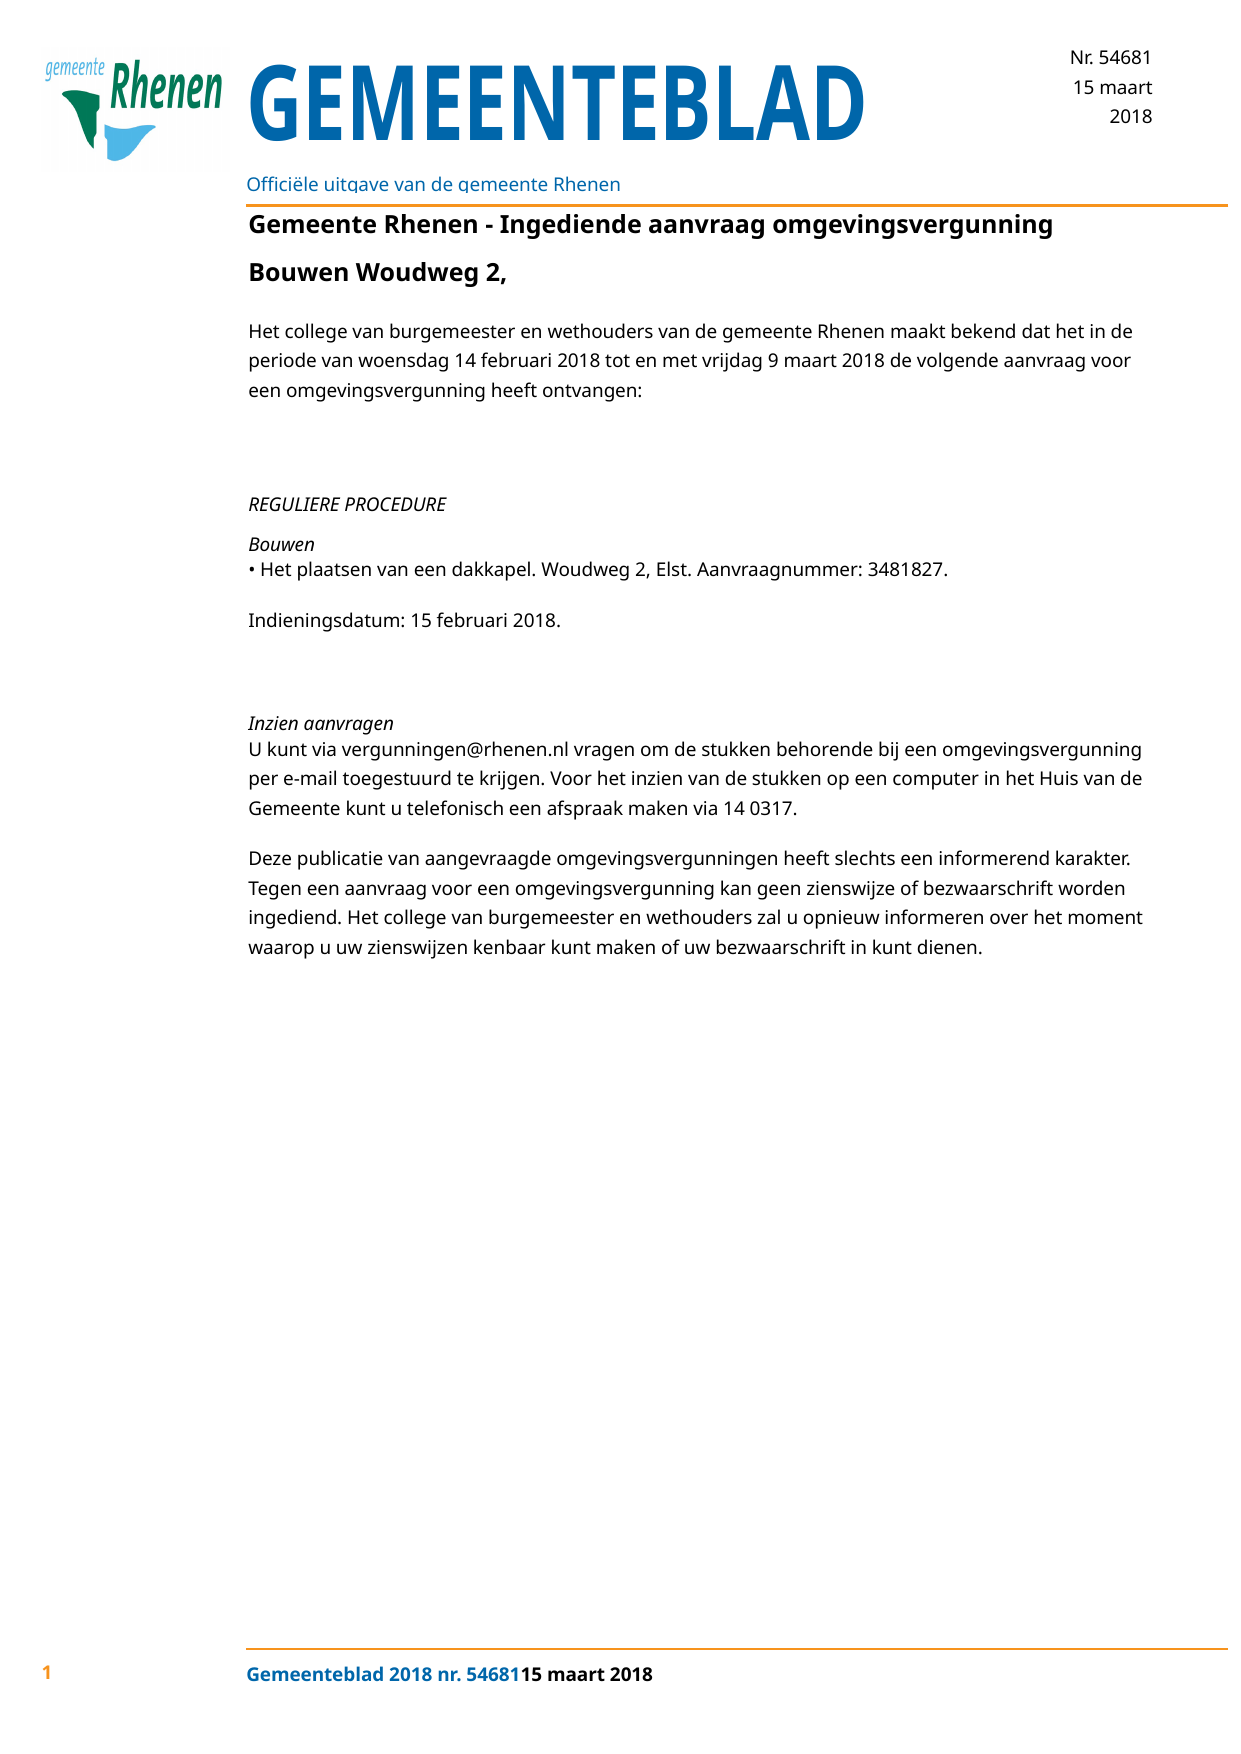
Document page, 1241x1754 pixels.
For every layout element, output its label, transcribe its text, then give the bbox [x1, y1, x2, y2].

text Deze publicatie van aangevraagde omgevingsvergunningen heeft slechts een informerend karakter. Tegen een aanvraag voor een omgevingsvergunning kan geen zienswijze of bezwaarschrift worden ingediend. Het college van burgemeester en wethouders zal u opnieuw informeren over het moment waarop u uw zienswijzen kenbaar kunt maken of uw bezwaarschrift in kunt dienen. [248, 845, 1152, 960]
text Indieningsdatum: 15 februari 2018. [248, 607, 1152, 633]
picture [41, 47, 231, 172]
text Het college van burgemeester en wethouders van de gemeente Rhenen maakt bekend dat het in de periode van woensdag 14 februari 2018 tot en met vrijdag 9 maart 2018 de volgende aanvraag voor een omgevingsvergunning heeft ontvangen: [248, 318, 1152, 403]
text Inzien aanvragen [248, 710, 1152, 736]
text • Het plaatsen van een dakkapel. Woudweg 2, Elst. Aanvraagnummer: 3481827. [248, 556, 1152, 582]
text U kunt via vergunningen@rhenen.nl vragen om de stukken behorende bij een omgevingsvergunning per e-mail toegestuurd te krijgen. Voor het inzien van de stukken op een computer in het Huis van de Gemeente kunt u telefonisch een afspraak maken via 14 0317. [248, 736, 1152, 821]
text REGULIERE PROCEDURE [248, 491, 1152, 517]
text Bouwen [248, 531, 1152, 556]
text Gemeente Rhenen - Ingediende aanvraag omgevingsvergunning Bouwen Woudweg 2, [248, 207, 1152, 288]
